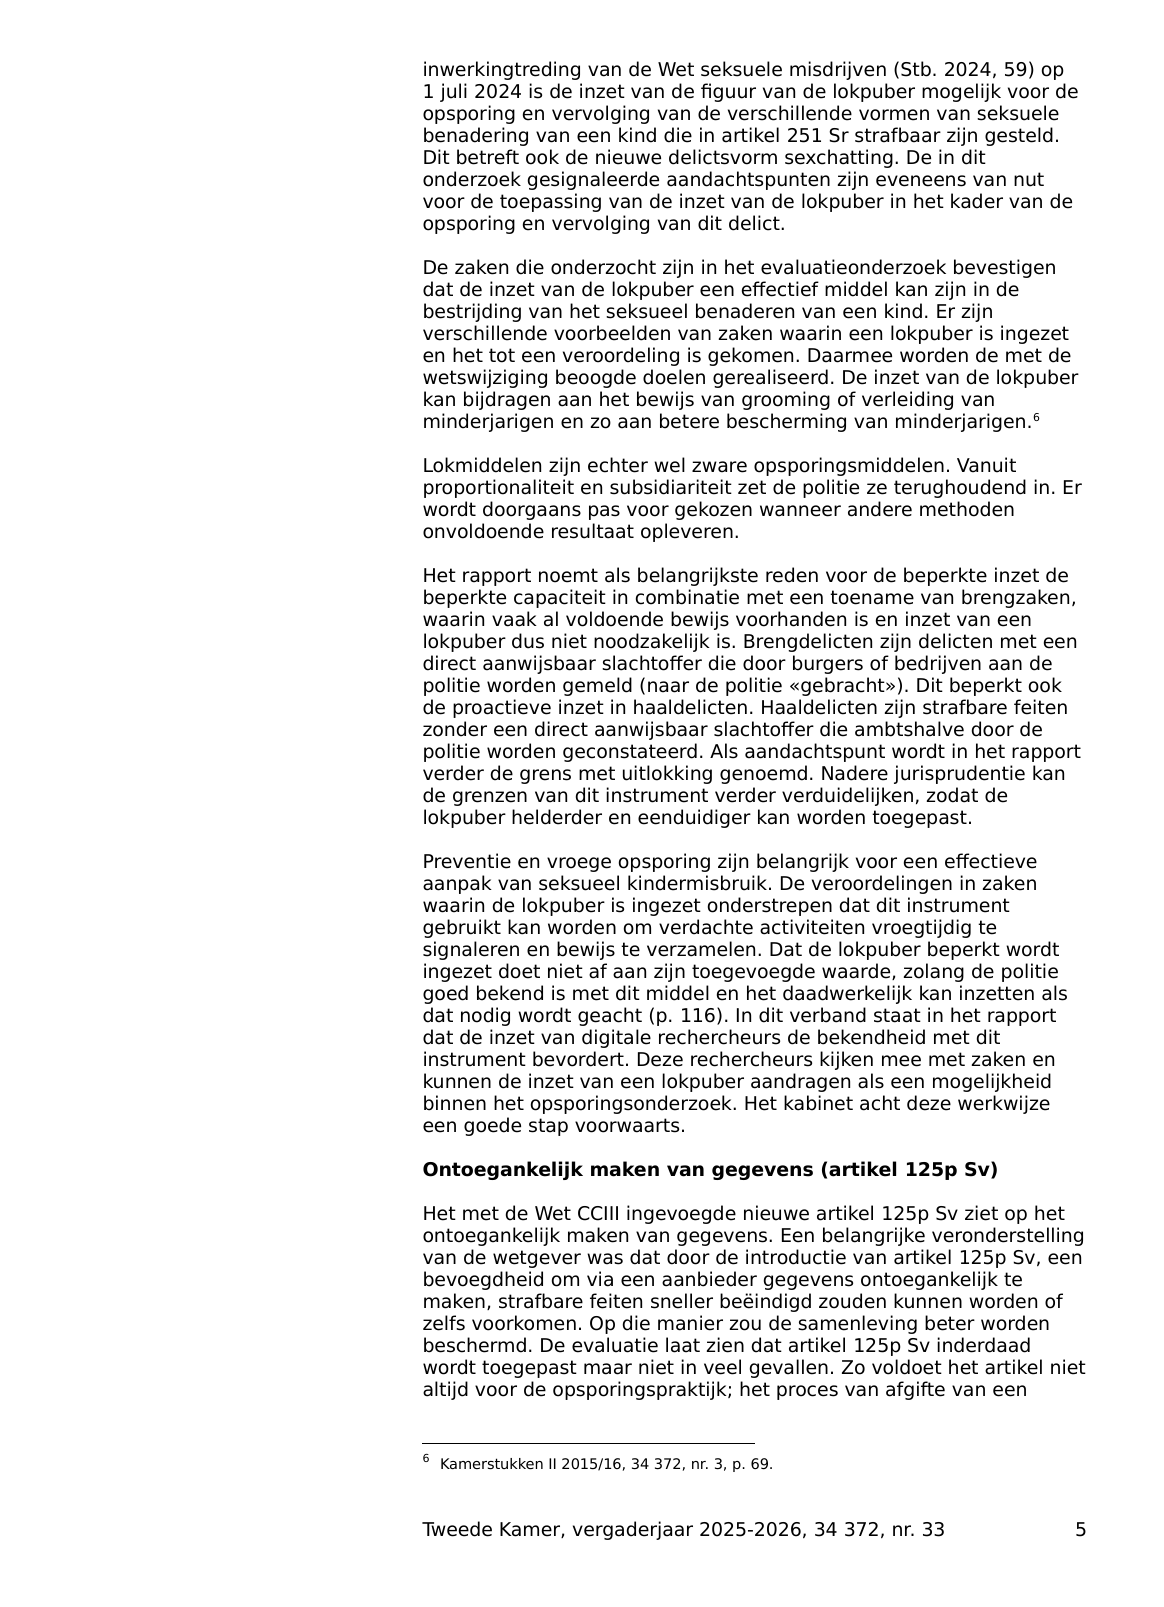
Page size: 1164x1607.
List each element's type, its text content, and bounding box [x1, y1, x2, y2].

text Preventie en vroege opsporing zijn belangrijk voor een effectieve aanpak van seksueel kindermisbruik. De veroordelingen in zaken waarin de lokpuber is ingezet onderstrepen dat dit instrument gebruikt kan worden om verdachte activiteiten vroegtijdig te signaleren en bewijs te verzamelen. Dat de lokpuber beperkt wordt ingezet doet niet af aan zijn toegevoegde waarde, zolang de politie goed bekend is met dit middel en het daadwerkelijk kan inzetten als dat nodig wordt geacht (p. 116). In dit verband staat in het rapport dat de inzet van digitale rechercheurs de bekendheid met dit instrument bevordert. Deze rechercheurs kijken mee met zaken en kunnen de inzet van een lokpuber aandragen als een mogelijkheid binnen het opsporingsonderzoek. Het kabinet acht deze werkwijze een goede stap voorwaarts. [422, 851, 1087, 1137]
subtitle Ontoegankelijk maken van gegevens (artikel 125p Sv) [422, 1159, 1087, 1181]
text De zaken die onderzocht zijn in het evaluatieonderzoek bevestigen dat de inzet van de lokpuber een effectief middel kan zijn in de bestrijding van het seksueel benaderen van een kind. Er zijn verschillende voorbeelden van zaken waarin een lokpuber is ingezet en het tot een veroordeling is gekomen. Daarmee worden de met de wetswijziging beoogde doelen gerealiseerd. De inzet van de lokpuber kan bijdragen aan het bewijs van grooming of verleiding van minderjarigen en zo aan betere bescherming van minderjarigen. [422, 257, 1087, 433]
text Lokmiddelen zijn echter wel zware opsporingsmiddelen. Vanuit proportionaliteit en subsidiariteit zet de politie ze terughoudend in. Er wordt doorgaans pas voor gekozen wanneer andere methoden onvoldoende resultaat opleveren. [422, 455, 1087, 543]
text Het met de Wet CCIII ingevoegde nieuwe artikel 125p Sv ziet op het ontoegankelijk maken van gegevens. Een belangrijke veronderstelling van de wetgever was dat door de introductie van artikel 125p Sv, een bevoegdheid om via een aanbieder gegevens ontoegankelijk te maken, strafbare feiten sneller beëindigd zouden kunnen worden of zelfs voorkomen. Op die manier zou de samenleving beter worden beschermd. De evaluatie laat zien dat artikel 125p Sv inderdaad wordt toegepast maar niet in veel gevallen. Zo voldoet het artikel niet altijd voor de opsporingspraktijk; het proces van afgifte van een [422, 1203, 1087, 1401]
text Het rapport noemt als belangrijkste reden voor de beperkte inzet de beperkte capaciteit in combinatie met een toename van brengzaken, waarin vaak al voldoende bewijs voorhanden is en inzet van een lokpuber dus niet noodzakelijk is. Brengdelicten zijn delicten met een direct aanwijsbaar slachtoffer die door burgers of bedrijven aan de politie worden gemeld (naar de politie «gebracht»). Dit beperkt ook de proactieve inzet in haaldelicten. Haaldelicten zijn strafbare feiten zonder een direct aanwijsbaar slachtoffer die ambtshalve door de politie worden geconstateerd. Als aandachtspunt wordt in het rapport verder de grens met uitlokking genoemd. Nadere jurisprudentie kan de grenzen van dit instrument verder verduidelijken, zodat de lokpuber helderder en eenduidiger kan worden toegepast. [422, 565, 1087, 829]
text Kamerstukken II 2015/16, 34 372, nr. 3, p. 69. [422, 1452, 1087, 1474]
text inwerkingtreding van de Wet seksuele misdrijven (Stb. 2024, 59) op 1 juli 2024 is de inzet van de figuur van de lokpuber mogelijk voor de opsporing en vervolging van de verschillende vormen van seksuele benadering van een kind die in artikel 251 Sr strafbaar zijn gesteld. Dit betreft ook de nieuwe delictsvorm sexchatting. De in dit onderzoek gesignaleerde aandachtspunten zijn eveneens van nut voor de toepassing van de inzet van de lokpuber in het kader van de opsporing en vervolging van dit delict. [422, 59, 1087, 235]
